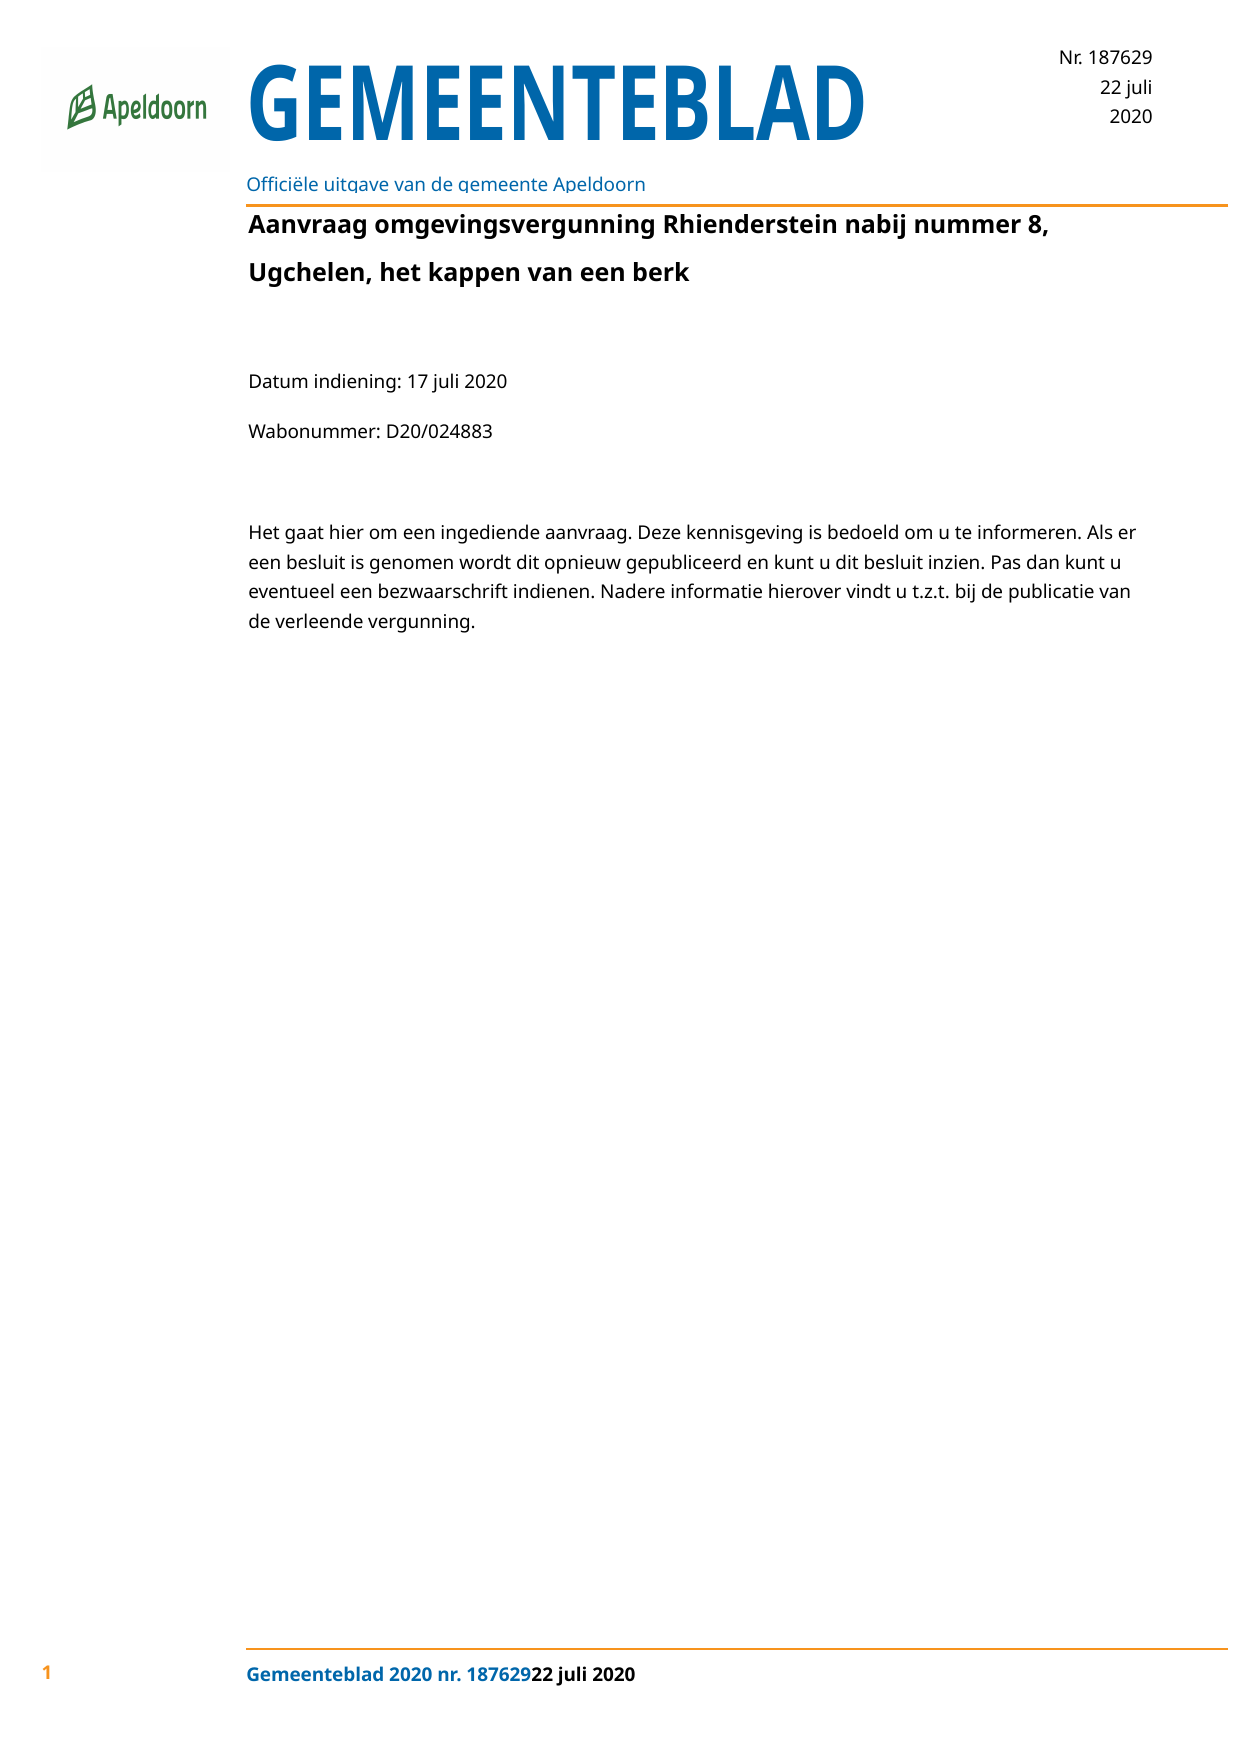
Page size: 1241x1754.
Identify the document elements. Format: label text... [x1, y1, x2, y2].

text Wabonummer: D20/024883 [248, 419, 1152, 444]
text Datum indiening: 17 juli 2020 [248, 368, 1152, 394]
text Aanvraag omgevingsvergunning Rhienderstein nabij nummer 8, Ugchelen, het kappen van een berk [248, 207, 1152, 288]
picture [41, 47, 231, 172]
text Het gaat hier om een ingediende aanvraag. Deze kennisgeving is bedoeld om u te informeren. Als er een besluit is genomen wordt dit opnieuw gepubliceerd en kunt u dit besluit inzien. Pas dan kunt u eventueel een bezwaarschrift indienen. Nadere informatie hierover vindt u t.z.t. bij de publicatie van de verleende vergunning. [248, 519, 1152, 634]
